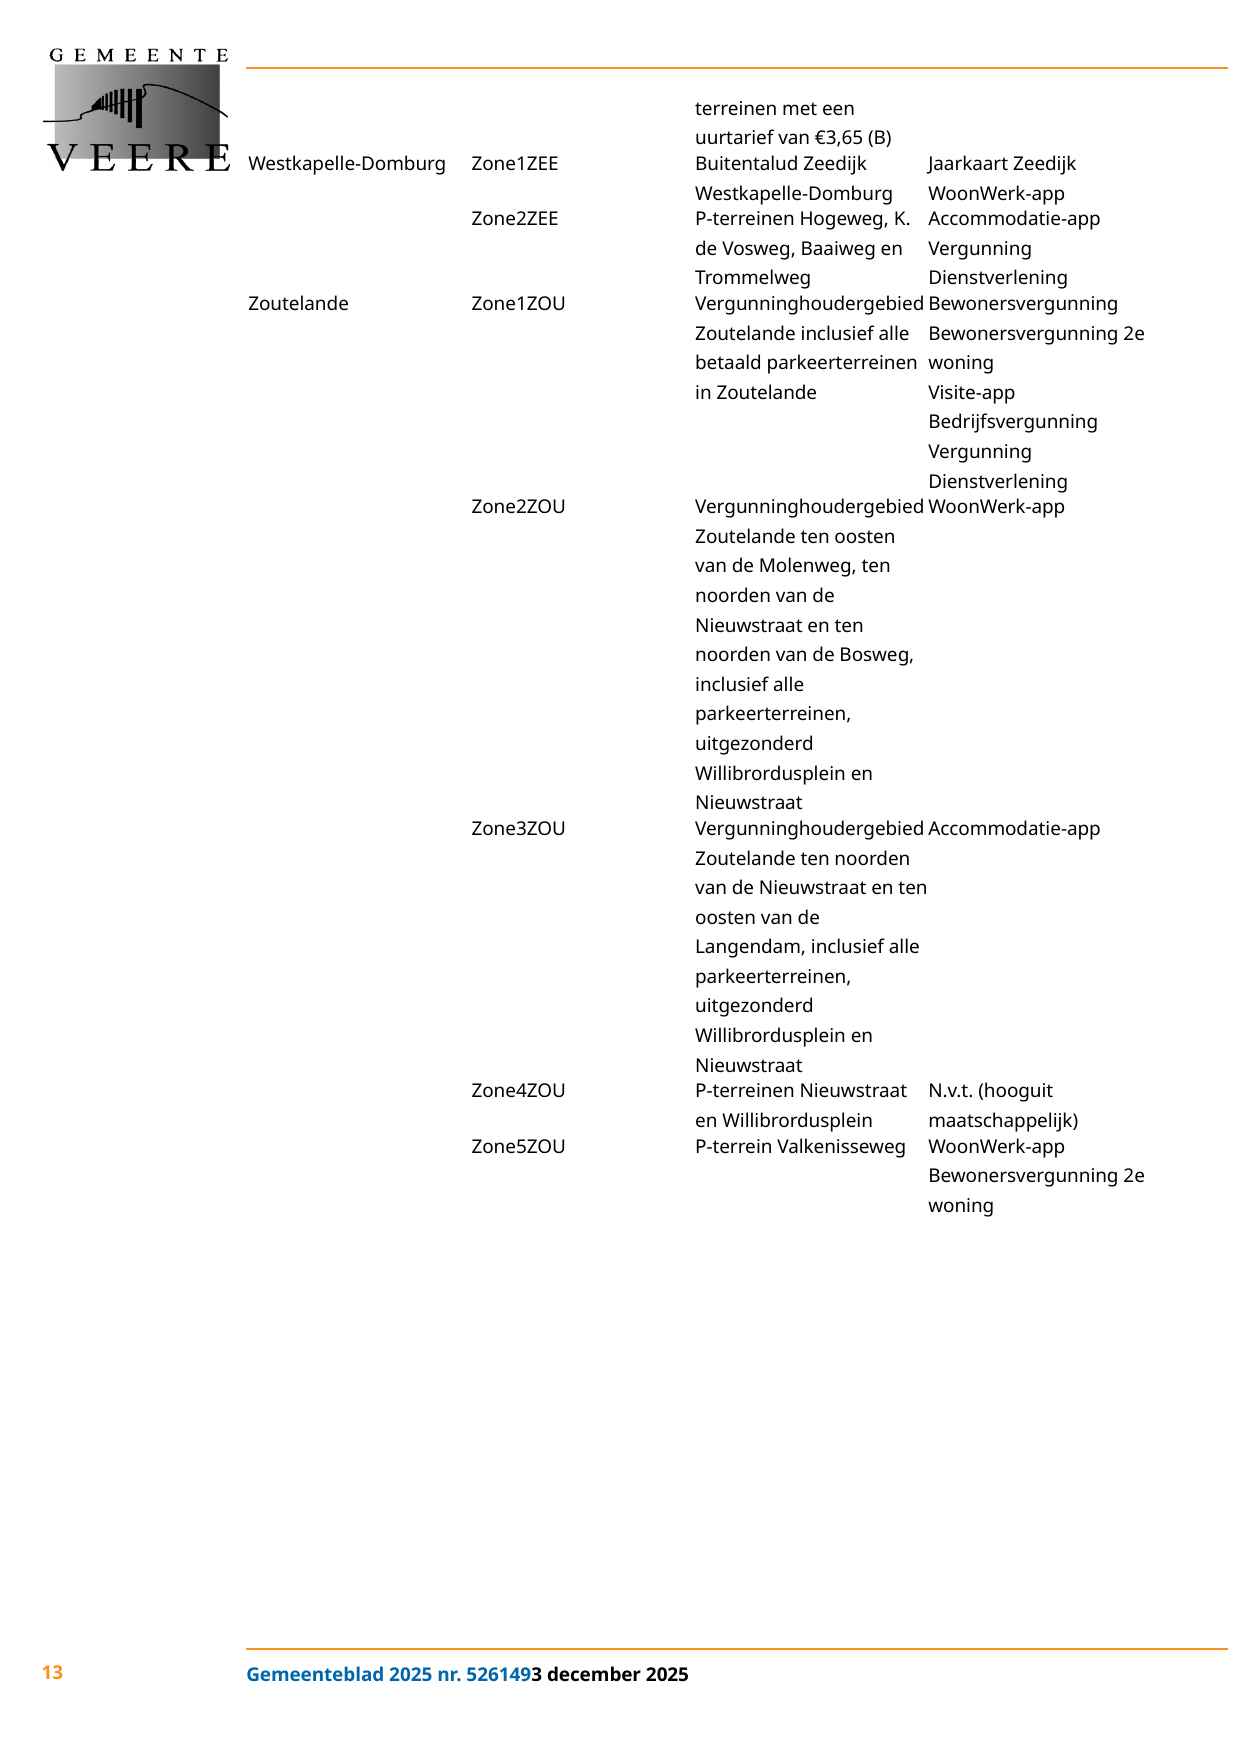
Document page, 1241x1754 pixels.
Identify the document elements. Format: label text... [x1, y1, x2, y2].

table_cell Zone1ZEE [471, 150, 695, 205]
table_cell N.v.t. (hooguit maatschappelijk) [928, 1078, 1152, 1133]
table_cell Zone2ZOU [471, 494, 695, 815]
table_cell WoonWerk-app Bewonersvergunning 2e woning [928, 1133, 1152, 1218]
table_cell Vergunninghoudergebied Zoutelande ten oosten van de Molenweg, ten noorden van de Nieuwstraat en ten noorden van de Bosweg, inclusief alle parkeerterreinen, uitgezonderd Willibrordusplein en Nieuwstraat [695, 494, 928, 815]
table_cell [928, 95, 1152, 150]
table_cell Zone5ZOU [471, 1133, 695, 1218]
table_cell Zone2ZEE [471, 205, 695, 290]
table_cell terreinen met een uurtarief van €3,65 (B) [695, 95, 928, 150]
table_cell Bewonersvergunning Bewonersvergunning 2e woning Visite-app Bedrijfsvergunning Vergunning Dienstverlening [928, 290, 1152, 493]
table_cell [248, 494, 471, 815]
table_cell Zone4ZOU [471, 1078, 695, 1133]
table_cell [248, 205, 471, 290]
table_cell [248, 95, 471, 150]
table_cell Accommodatie-app [928, 815, 1152, 1077]
table_cell Buitentalud Zeedijk Westkapelle-Domburg [695, 150, 928, 205]
table_cell [248, 815, 471, 1077]
table_cell Vergunninghoudergebied Zoutelande ten noorden van de Nieuwstraat en ten oosten van de Langendam, inclusief alle parkeerterreinen, uitgezonderd Willibrordusplein en Nieuwstraat [695, 815, 928, 1077]
table_cell Westkapelle-Domburg [248, 150, 471, 205]
table_cell Vergunninghoudergebied Zoutelande inclusief alle betaald parkeerterreinen in Zoutelande [695, 290, 928, 493]
picture [41, 47, 231, 172]
table_cell P-terrein Valkenisseweg [695, 1133, 928, 1218]
table_cell Accommodatie-app Vergunning Dienstverlening [928, 205, 1152, 290]
table_cell [248, 1133, 471, 1218]
table_cell Zone1ZOU [471, 290, 695, 493]
table_cell WoonWerk-app [928, 494, 1152, 815]
table_cell [248, 1078, 471, 1133]
table_cell P-terreinen Nieuwstraat en Willibrordusplein [695, 1078, 928, 1133]
table_cell [471, 95, 695, 150]
table_cell Zoutelande [248, 290, 471, 493]
table_cell Zone3ZOU [471, 815, 695, 1077]
table_cell P-terreinen Hogeweg, K. de Vosweg, Baaiweg en Trommelweg [695, 205, 928, 290]
table_cell Jaarkaart Zeedijk WoonWerk-app [928, 150, 1152, 205]
